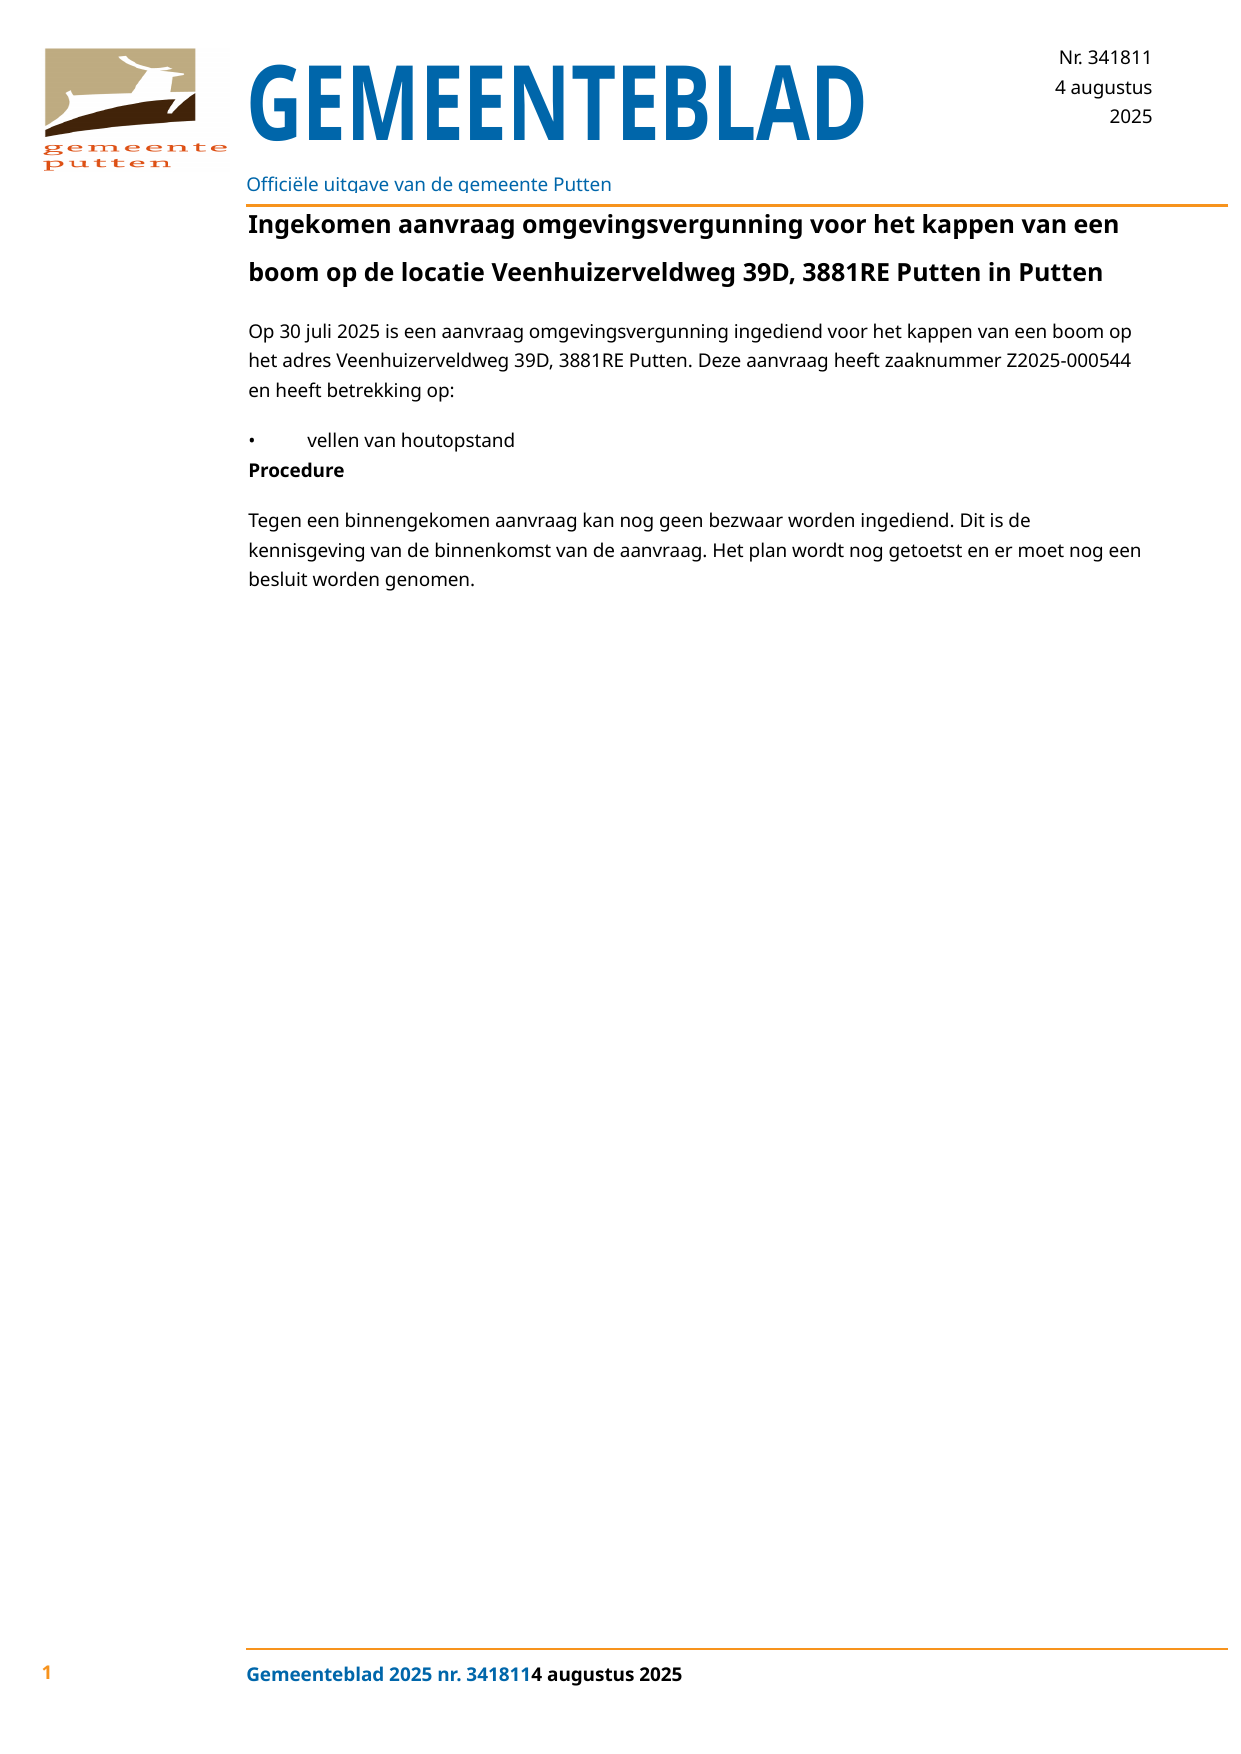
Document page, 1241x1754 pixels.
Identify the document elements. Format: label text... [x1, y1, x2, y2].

text Ingekomen aanvraag omgevingsvergunning voor het kappen van een boom op de locatie Veenhuizerveldweg 39D, 3881RE Putten in Putten [248, 207, 1152, 288]
text Tegen een binnengekomen aanvraag kan nog geen bezwaar worden ingediend. Dit is de kennisgeving van de binnenkomst van de aanvraag. Het plan wordt nog getoetst en er moet nog een besluit worden genomen. [248, 507, 1152, 592]
list vellen van houtopstand [248, 427, 1152, 453]
picture [41, 47, 231, 172]
text Op 30 juli 2025 is een aanvraag omgevingsvergunning ingediend voor het kappen van een boom op het adres Veenhuizerveldweg 39D, 3881RE Putten. Deze aanvraag heeft zaaknummer Z2025-000544 en heeft betrekking op: [248, 318, 1152, 403]
text Procedure [248, 457, 1152, 483]
